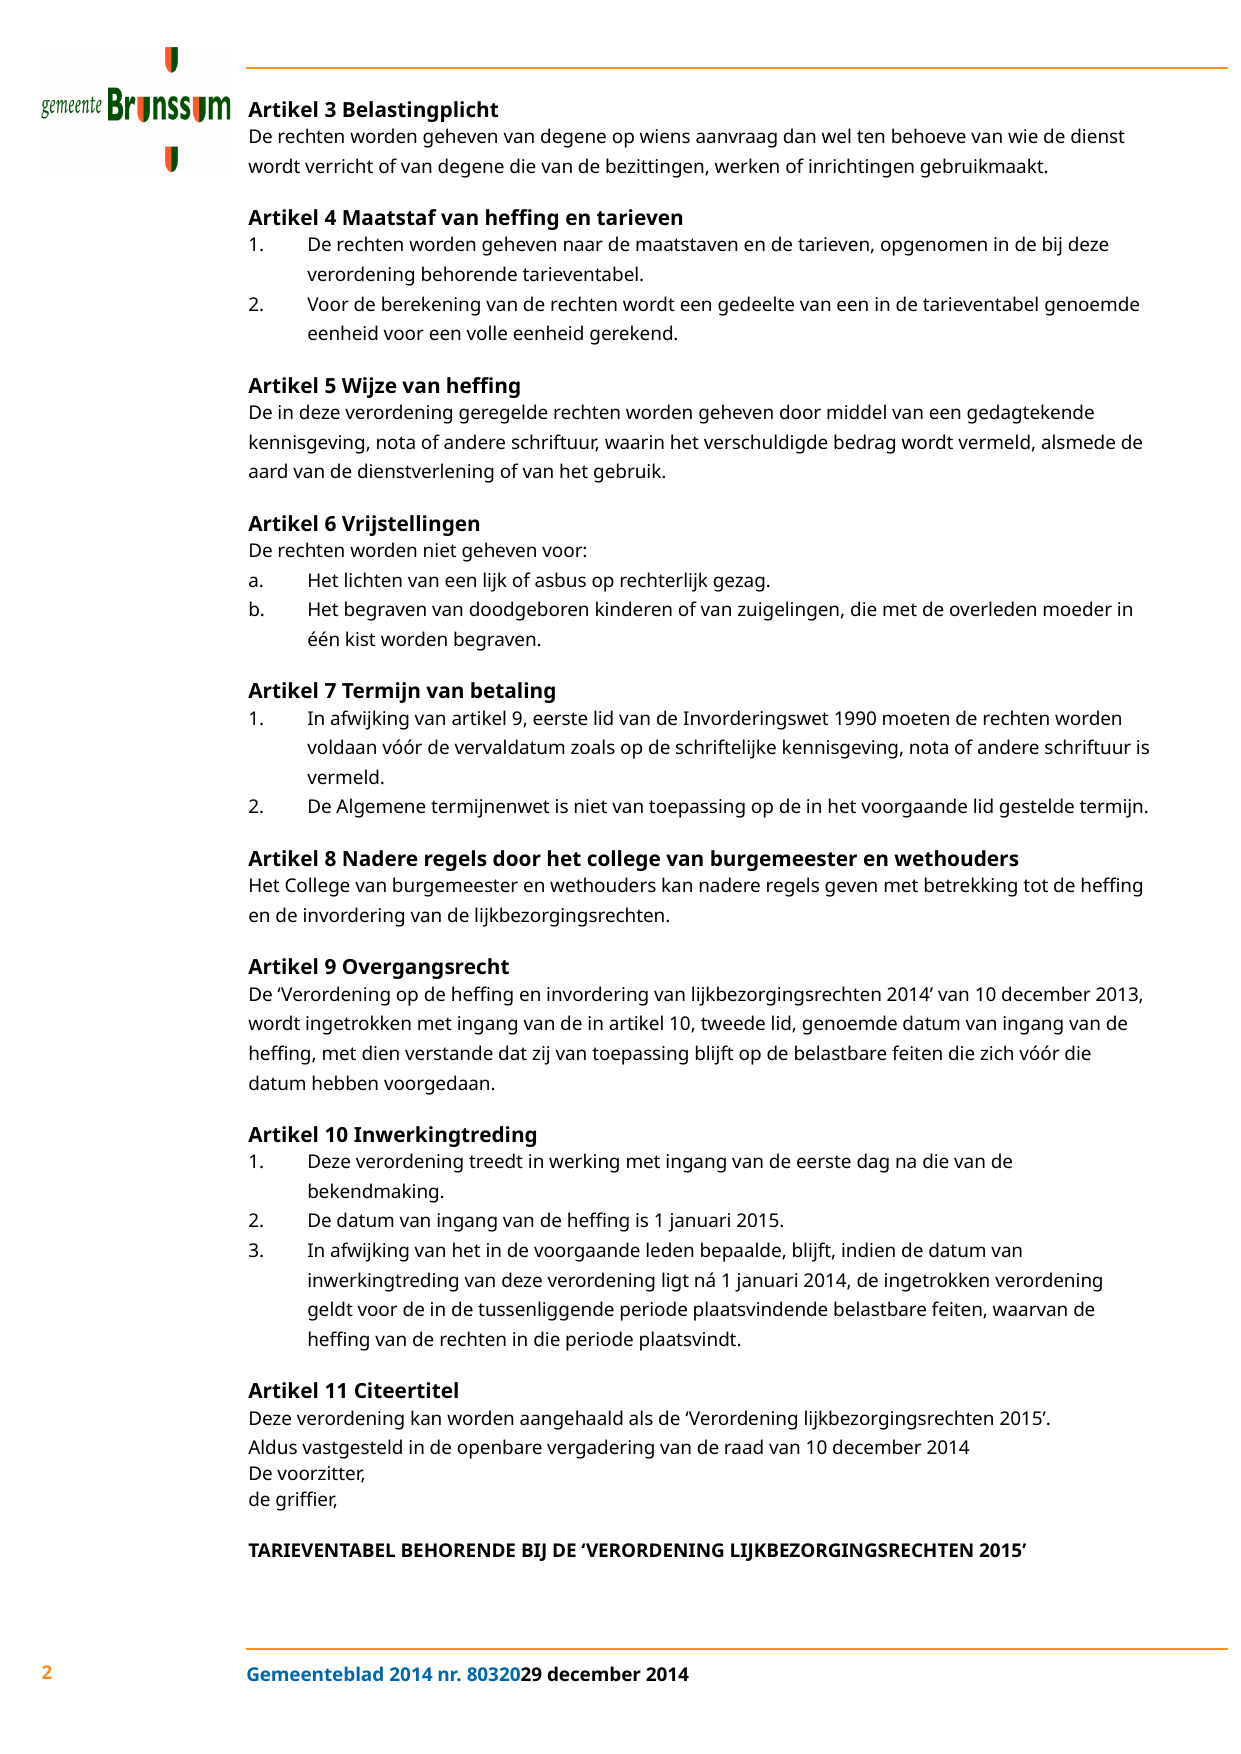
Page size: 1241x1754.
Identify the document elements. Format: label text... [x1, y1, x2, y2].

list Het lichten van een lijk of asbus op rechterlijk gezag. [248, 567, 1152, 593]
list Het begraven van doodgeboren kinderen of van zuigelingen, die met de overleden moeder in één kist worden begraven. [248, 596, 1152, 652]
list De Algemene termijnenwet is niet van toepassing op de in het voorgaande lid gestelde termijn. [248, 794, 1152, 819]
text De in deze verordening geregelde rechten worden geheven door middel van een gedagtekende kennisgeving, nota of andere schriftuur, waarin het verschuldigde bedrag wordt vermeld, alsmede de aard van de dienstverlening of van het gebruik. [248, 399, 1152, 484]
text Deze verordening kan worden aangehaald als de ‘Verordening lijkbezorgingsrechten 2015’. [248, 1405, 1152, 1431]
list Deze verordening treedt in werking met ingang van de eerste dag na die van de bekendmaking. [248, 1148, 1152, 1204]
list De rechten worden geheven naar de maatstaven en de tarieven, opgenomen in de bij deze verordening behorende tarieventabel. [248, 232, 1152, 287]
text De ‘Verordening op de heffing en invordering van lijkbezorgingsrechten 2014’ van 10 december 2013, wordt ingetrokken met ingang van de in artikel 10, tweede lid, genoemde datum van ingang van de heffing, met dien verstande dat zij van toepassing blijft op de belastbare feiten die zich vóór die datum hebben voorgedaan. [248, 981, 1152, 1095]
list De datum van ingang van de heffing is 1 januari 2015. [248, 1208, 1152, 1233]
text Het College van burgemeester en wethouders kan nadere regels geven met betrekking tot de heffing en de invordering van de lijkbezorgingsrechten. [248, 872, 1152, 928]
list Voor de berekening van de rechten wordt een gedeelte van een in de tarieventabel genoemde eenheid voor een volle eenheid gerekend. [248, 291, 1152, 346]
text Artikel 10 Inwerkingtreding [248, 1120, 1152, 1148]
text Artikel 7 Termijn van betaling [248, 676, 1152, 705]
list In afwijking van artikel 9, eerste lid van de Invorderingswet 1990 moeten de rechten worden voldaan vóór de vervaldatum zoals op de schriftelijke kennisgeving, nota of andere schriftuur is vermeld. [248, 705, 1152, 790]
text Artikel 3 Belastingplicht [248, 95, 1152, 123]
text De rechten worden niet geheven voor: [248, 537, 1152, 563]
text Artikel 5 Wijze van heffing [248, 371, 1152, 399]
text Artikel 9 Overgangsrecht [248, 952, 1152, 981]
text De voorzitter, [248, 1460, 1152, 1486]
text Artikel 6 Vrijstellingen [248, 509, 1152, 537]
text TARIEVENTABEL BEHORENDE BIJ DE ‘VERORDENING LIJKBEZORGINGSRECHTEN 2015’ [248, 1537, 1152, 1563]
text Artikel 11 Citeertitel [248, 1376, 1152, 1405]
text de griffier, [248, 1486, 1152, 1512]
text Artikel 4 Maatstaf van heffing en tarieven [248, 203, 1152, 232]
text Artikel 8 Nadere regels door het college van burgemeester en wethouders [248, 844, 1152, 872]
text De rechten worden geheven van degene op wiens aanvraag dan wel ten behoeve van wie de dienst wordt verricht of van degene die van de bezittingen, werken of inrichtingen gebruikmaakt. [248, 123, 1152, 178]
list In afwijking van het in de voorgaande leden bepaalde, blijft, indien de datum van inwerkingtreding van deze verordening ligt ná 1 januari 2014, de ingetrokken verordening geldt voor de in de tussenliggende periode plaatsvindende belastbare feiten, waarvan de heffing van de rechten in die periode plaatsvindt. [248, 1237, 1152, 1352]
text Aldus vastgesteld in de openbare vergadering van de raad van 10 december 2014 [248, 1434, 1152, 1460]
picture [41, 47, 231, 172]
